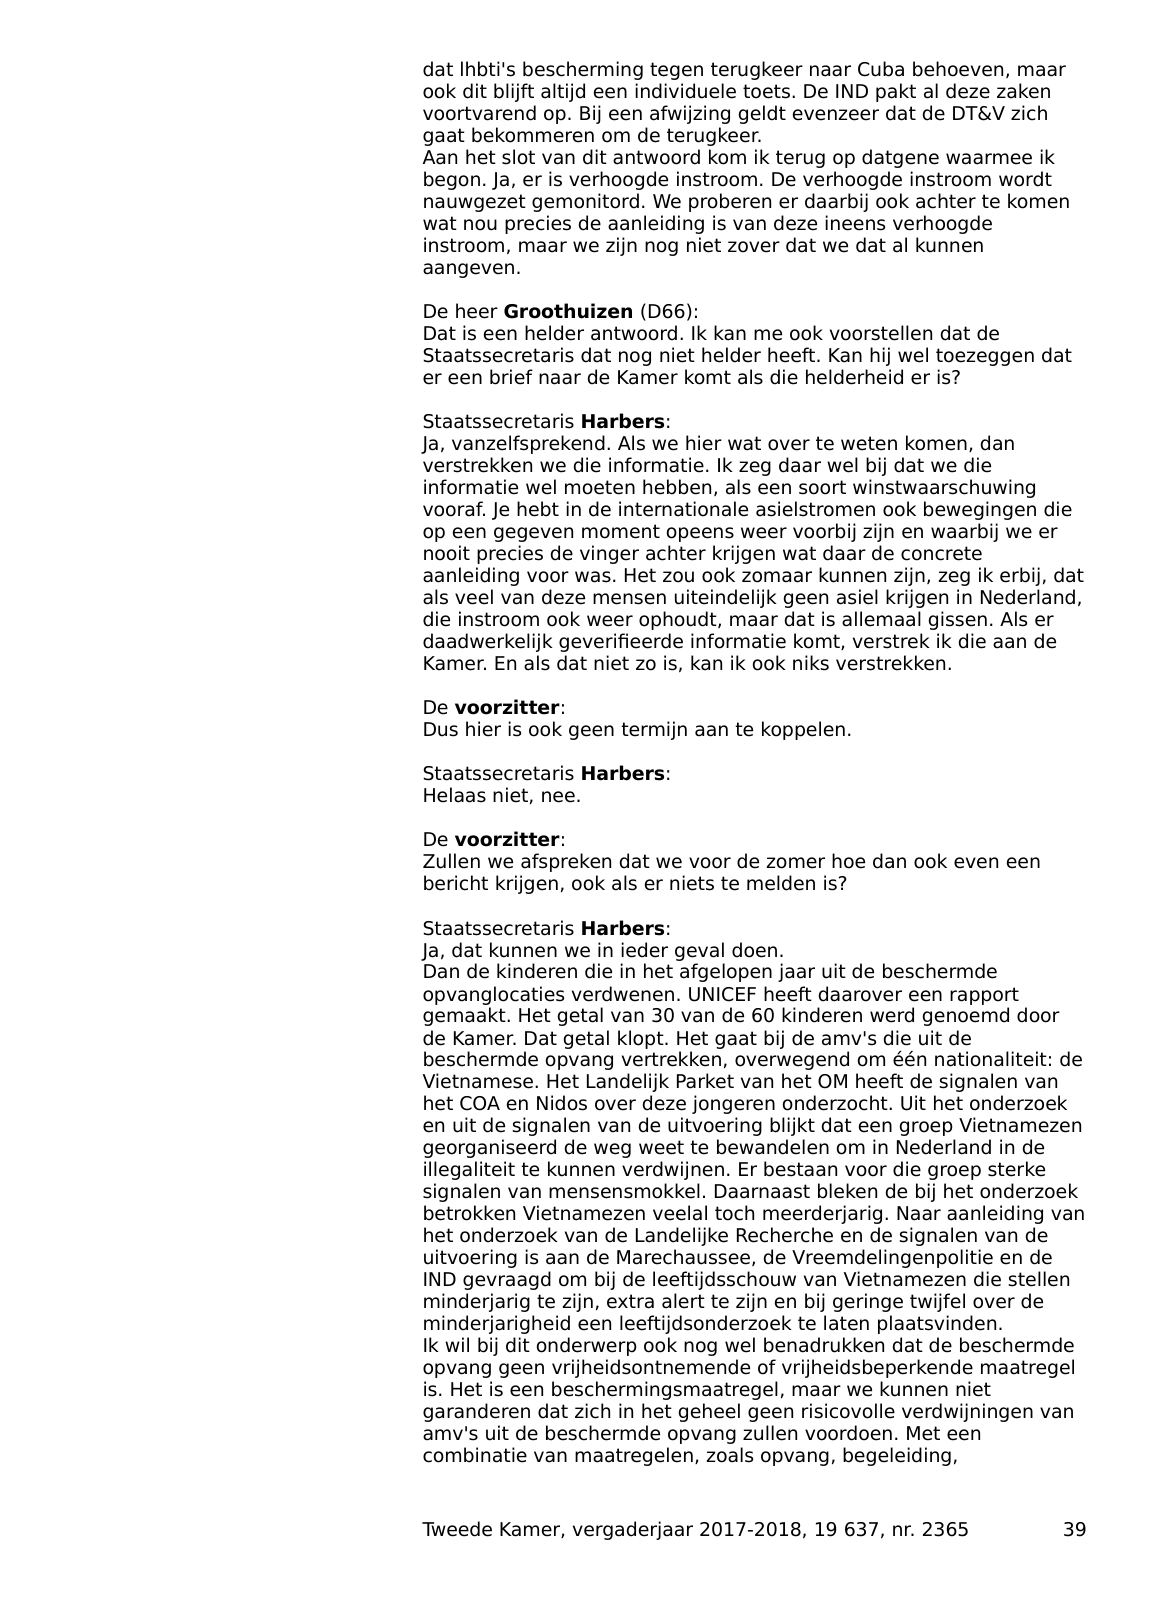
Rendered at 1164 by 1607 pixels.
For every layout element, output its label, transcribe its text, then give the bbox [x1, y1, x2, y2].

text Aan het slot van dit antwoord kom ik terug op datgene waarmee ik begon. Ja, er is verhoogde instroom. De verhoogde instroom wordt nauwgezet gemonitord. We proberen er daarbij ook achter te komen wat nou precies de aanleiding is van deze ineens verhoogde instroom, maar we zijn nog niet zover dat we dat al kunnen aangeven. [422, 147, 1087, 279]
text Ja, vanzelfsprekend. Als we hier wat over te weten komen, dan verstrekken we die informatie. Ik zeg daar wel bij dat we die informatie wel moeten hebben, als een soort winstwaarschuwing vooraf. Je hebt in de internationale asielstromen ook bewegingen die op een gegeven moment opeens weer voorbij zijn en waarbij we er nooit precies de vinger achter krijgen wat daar de concrete aanleiding voor was. Het zou ook zomaar kunnen zijn, zeg ik erbij, dat als veel van deze mensen uiteindelijk geen asiel krijgen in Nederland, die instroom ook weer ophoudt, maar dat is allemaal gissen. Als er daadwerkelijk geverifieerde informatie komt, verstrek ik die aan de Kamer. En als dat niet zo is, kan ik ook niks verstrekken. [422, 433, 1087, 675]
text dat lhbti's bescherming tegen terugkeer naar Cuba behoeven, maar ook dit blijft altijd een individuele toets. De IND pakt al deze zaken voortvarend op. Bij een afwijzing geldt evenzeer dat de DT&V zich gaat bekommeren om de terugkeer. [422, 59, 1087, 147]
text Staatssecretaris Harbers: [422, 411, 1087, 433]
text Zullen we afspreken dat we voor de zomer hoe dan ook even een bericht krijgen, ook als er niets te melden is? [422, 851, 1087, 895]
text Ik wil bij dit onderwerp ook nog wel benadrukken dat de beschermde opvang geen vrijheidsontnemende of vrijheidsbeperkende maatregel is. Het is een beschermingsmaatregel, maar we kunnen niet garanderen dat zich in het geheel geen risicovolle verdwijningen van amv's uit de beschermde opvang zullen voordoen. Met een combinatie van maatregelen, zoals opvang, begeleiding, [422, 1335, 1087, 1467]
text Ja, dat kunnen we in ieder geval doen. [422, 939, 1087, 961]
text De voorzitter: [422, 697, 1087, 719]
text Staatssecretaris Harbers: [422, 917, 1087, 939]
text Dan de kinderen die in het afgelopen jaar uit de beschermde opvanglocaties verdwenen. UNICEF heeft daarover een rapport gemaakt. Het getal van 30 van de 60 kinderen werd genoemd door de Kamer. Dat getal klopt. Het gaat bij de amv's die uit de beschermde opvang vertrekken, overwegend om één nationaliteit: de Vietnamese. Het Landelijk Parket van het OM heeft de signalen van het COA en Nidos over deze jongeren onderzocht. Uit het onderzoek en uit de signalen van de uitvoering blijkt dat een groep Vietnamezen georganiseerd de weg weet te bewandelen om in Nederland in de illegaliteit te kunnen verdwijnen. Er bestaan voor die groep sterke signalen van mensensmokkel. Daarnaast bleken de bij het onderzoek betrokken Vietnamezen veelal toch meerderjarig. Naar aanleiding van het onderzoek van de Landelijke Recherche en de signalen van de uitvoering is aan de Marechaussee, de Vreemdelingenpolitie en de IND gevraagd om bij de leeftijdsschouw van Vietnamezen die stellen minderjarig te zijn, extra alert te zijn en bij geringe twijfel over de minderjarigheid een leeftijdsonderzoek te laten plaatsvinden. [422, 961, 1087, 1335]
text De heer Groothuizen (D66): [422, 301, 1087, 323]
text Dus hier is ook geen termijn aan te koppelen. [422, 719, 1087, 741]
text Helaas niet, nee. [422, 785, 1087, 807]
text De voorzitter: [422, 829, 1087, 851]
text Dat is een helder antwoord. Ik kan me ook voorstellen dat de Staatssecretaris dat nog niet helder heeft. Kan hij wel toezeggen dat er een brief naar de Kamer komt als die helderheid er is? [422, 323, 1087, 389]
text Staatssecretaris Harbers: [422, 763, 1087, 785]
